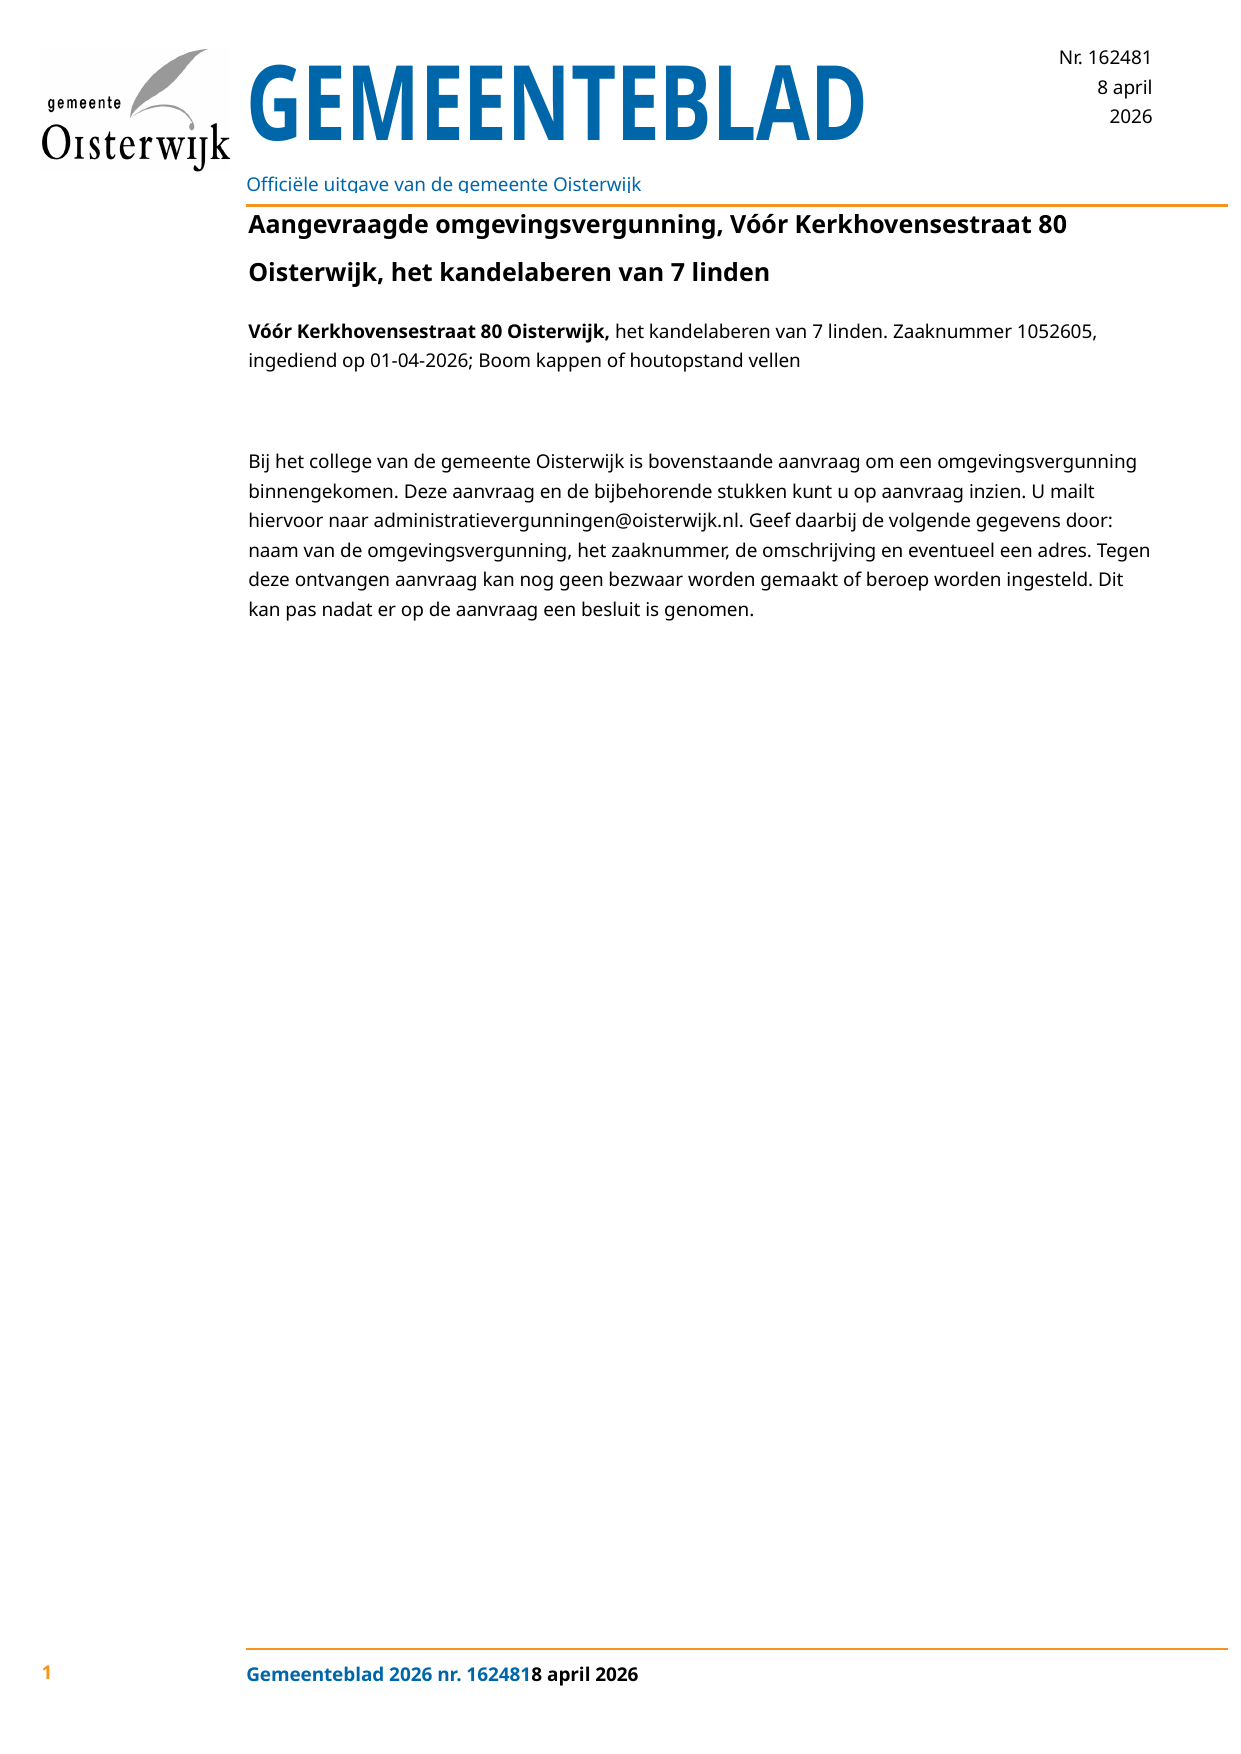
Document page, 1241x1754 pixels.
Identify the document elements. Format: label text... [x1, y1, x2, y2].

text Bij het college van de gemeente Oisterwijk is bovenstaande aanvraag om een omgevingsvergunning binnengekomen. Deze aanvraag en de bijbehorende stukken kunt u op aanvraag inzien. U mailt hiervoor naar administratievergunningen@oisterwijk.nl. Geef daarbij de volgende gegevens door: naam van de omgevingsvergunning, het zaaknummer, de omschrijving en eventueel een adres. Tegen deze ontvangen aanvraag kan nog geen bezwaar worden gemaakt of beroep worden ingesteld. Dit kan pas nadat er op de aanvraag een besluit is genomen. [248, 448, 1152, 622]
text Aangevraagde omgevingsvergunning, Vóór Kerkhovensestraat 80 Oisterwijk, het kandelaberen van 7 linden [248, 207, 1152, 288]
picture [41, 47, 231, 172]
text Vóór Kerkhovensestraat 80 Oisterwijk, het kandelaberen van 7 linden. Zaaknummer 1052605, ingediend op 01-04-2026; Boom kappen of houtopstand vellen [248, 318, 1152, 373]
